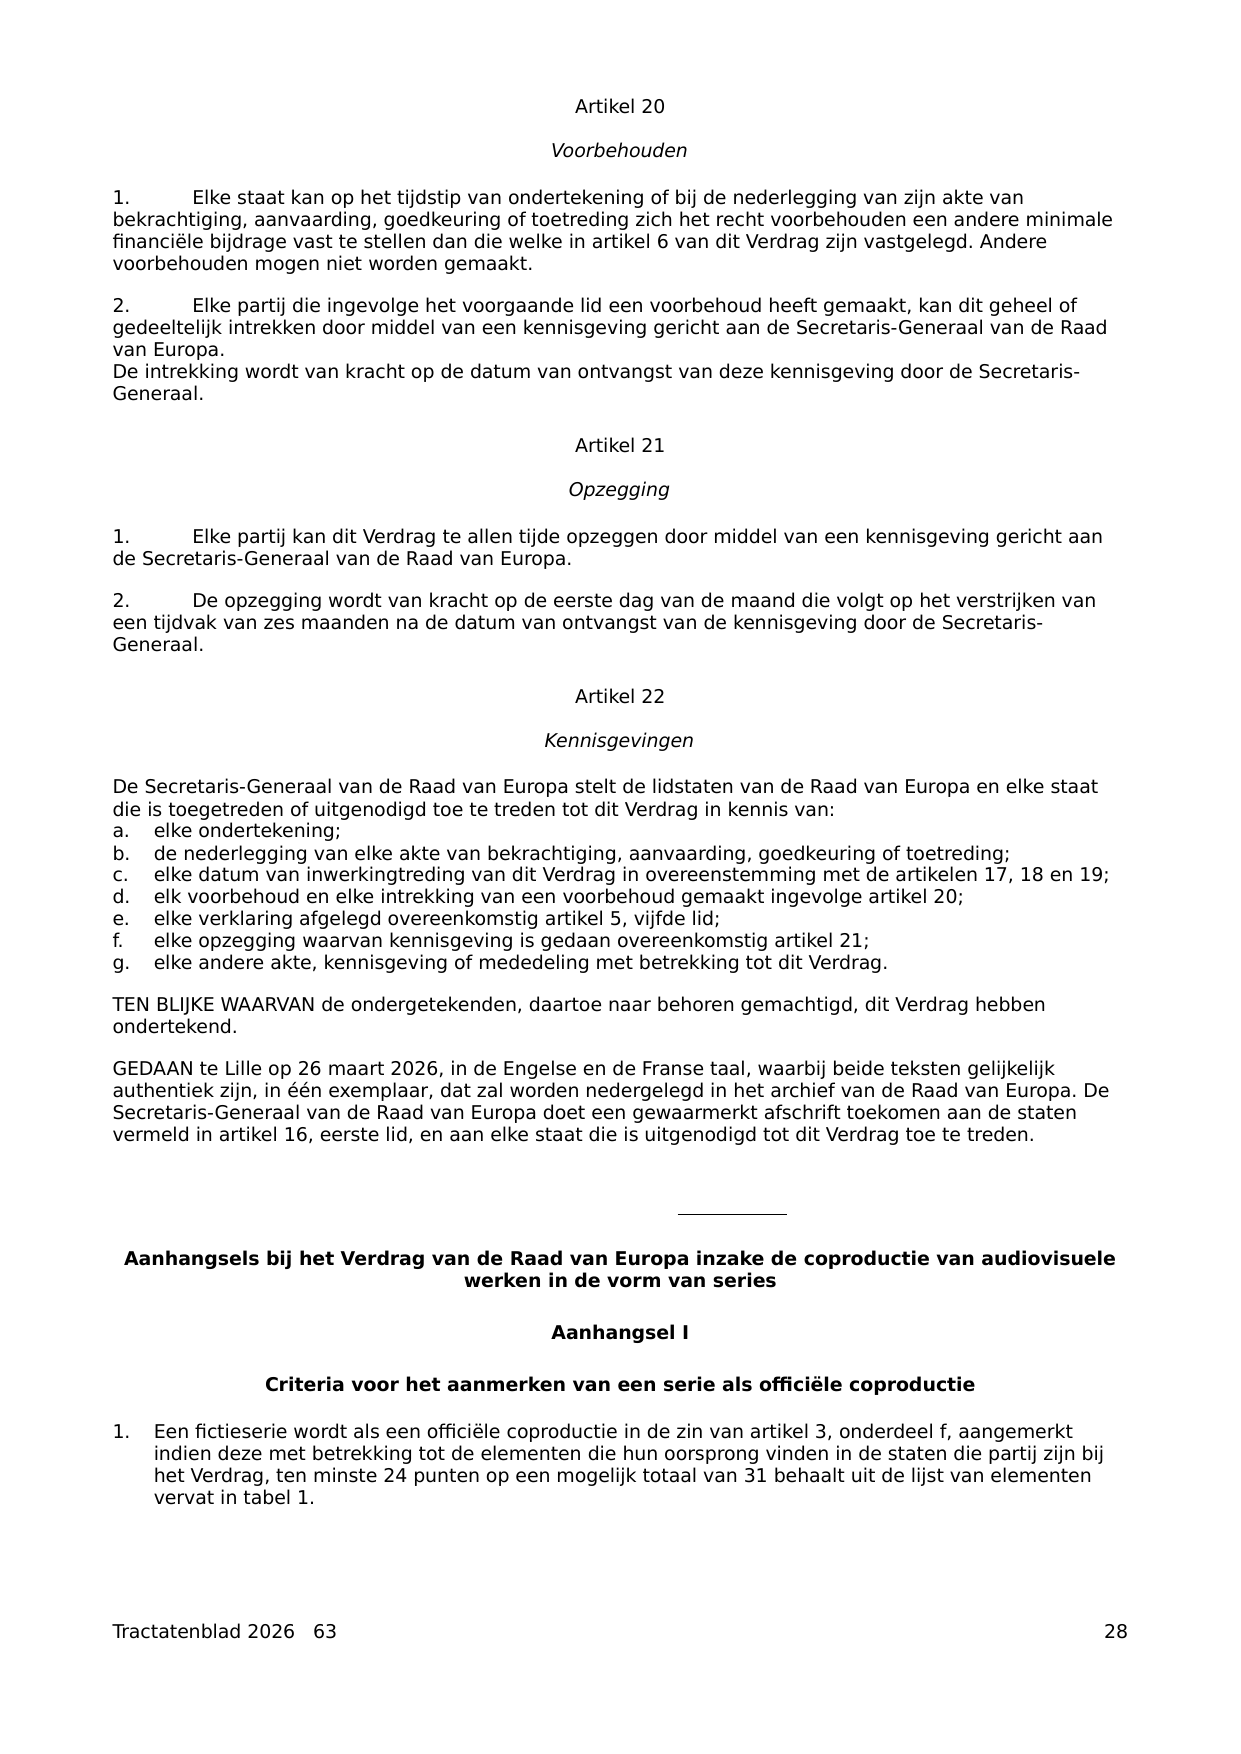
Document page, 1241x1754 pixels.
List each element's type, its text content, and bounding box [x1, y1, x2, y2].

text e. elke verklaring afgelegd overeenkomstig artikel 5, vijfde lid; [112, 908, 1128, 930]
text GEDAAN te Lille op 26 maart 2026, in de Engelse en de Franse taal, waarbij beide teksten gelijkelijk authentiek zijn, in één exemplaar, dat zal worden nedergelegd in het archief van de Raad van Europa. De Secretaris-Generaal van de Raad van Europa doet een gewaarmerkt afschrift toekomen aan de staten vermeld in artikel 16, eerste lid, en aan elke staat die is uitgenodigd tot dit Verdrag toe te treden. [112, 1058, 1128, 1146]
text c. elke datum van inwerkingtreding van dit Verdrag in overeenstemming met de artikelen 17, 18 en 19; [112, 864, 1128, 886]
text b. de nederlegging van elke akte van bekrachtiging, aanvaarding, goedkeuring of toetreding; [112, 842, 1128, 864]
text g. elke andere akte, kennisgeving of mededeling met betrekking tot dit Verdrag. [112, 952, 1128, 974]
text 2. De opzegging wordt van kracht op de eerste dag van de maand die volgt op het verstrijken van een tijdvak van zes maanden na de datum van ontvangst van de kennisgeving door de Secretaris-Generaal. [112, 589, 1128, 656]
text TEN BLIJKE WAARVAN de ondergetekenden, daartoe naar behoren gemachtigd, dit Verdrag hebben ondertekend. [112, 994, 1128, 1038]
text 1. Een fictieserie wordt als een officiële coproductie in de zin van artikel 3, onderdeel f, aangemerkt indien deze met betrekking tot de elementen die hun oorsprong vinden in de staten die partij zijn bij het Verdrag, ten minste 24 punten op een mogelijk totaal van 31 behaalt uit de lijst van elementen vervat in tabel 1. [112, 1421, 1128, 1509]
text De intrekking wordt van kracht op de datum van ontvangst van deze kennisgeving door de Secretaris-Generaal. [112, 361, 1128, 405]
text f. elke opzegging waarvan kennisgeving is gedaan overeenkomstig artikel 21; [112, 930, 1128, 952]
text d. elk voorbehoud en elke intrekking van een voorbehoud gemaakt ingevolge artikel 20; [112, 886, 1128, 908]
text a. elke ondertekening; [112, 820, 1128, 842]
subtitle Artikel 20 Voorbehouden [112, 96, 1128, 162]
text De Secretaris-Generaal van de Raad van Europa stelt de lidstaten van de Raad van Europa en elke staat die is toegetreden of uitgenodigd toe te treden tot dit Verdrag in kennis van: [112, 776, 1128, 820]
text 1. Elke staat kan op het tijdstip van ondertekening of bij de nederlegging van zijn akte van bekrachtiging, aanvaarding, goedkeuring of toetreding zich het recht voorbehouden een andere minimale financiële bijdrage vast te stellen dan die welke in artikel 6 van dit Verdrag zijn vastgelegd. Andere voorbehouden mogen niet worden gemaakt. [112, 187, 1128, 275]
subtitle Artikel 21 Opzegging [112, 435, 1128, 501]
text 1. Elke partij kan dit Verdrag te allen tijde opzeggen door middel van een kennisgeving gericht aan de Secretaris-Generaal van de Raad van Europa. [112, 526, 1128, 569]
subtitle Artikel 22 Kennisgevingen [112, 686, 1128, 751]
text 2. Elke partij die ingevolge het voorgaande lid een voorbehoud heeft gemaakt, kan dit geheel of gedeeltelijk intrekken door middel van een kennisgeving gericht aan de Secretaris-Generaal van de Raad van Europa. [112, 295, 1128, 361]
subtitle Aanhangsels bij het Verdrag van de Raad van Europa inzake de coproductie van audiovisuele werken in de vorm van series [112, 1248, 1128, 1292]
subtitle Criteria voor het aanmerken van een serie als officiële coproductie [112, 1374, 1128, 1396]
subtitle Aanhangsel I [112, 1322, 1128, 1344]
